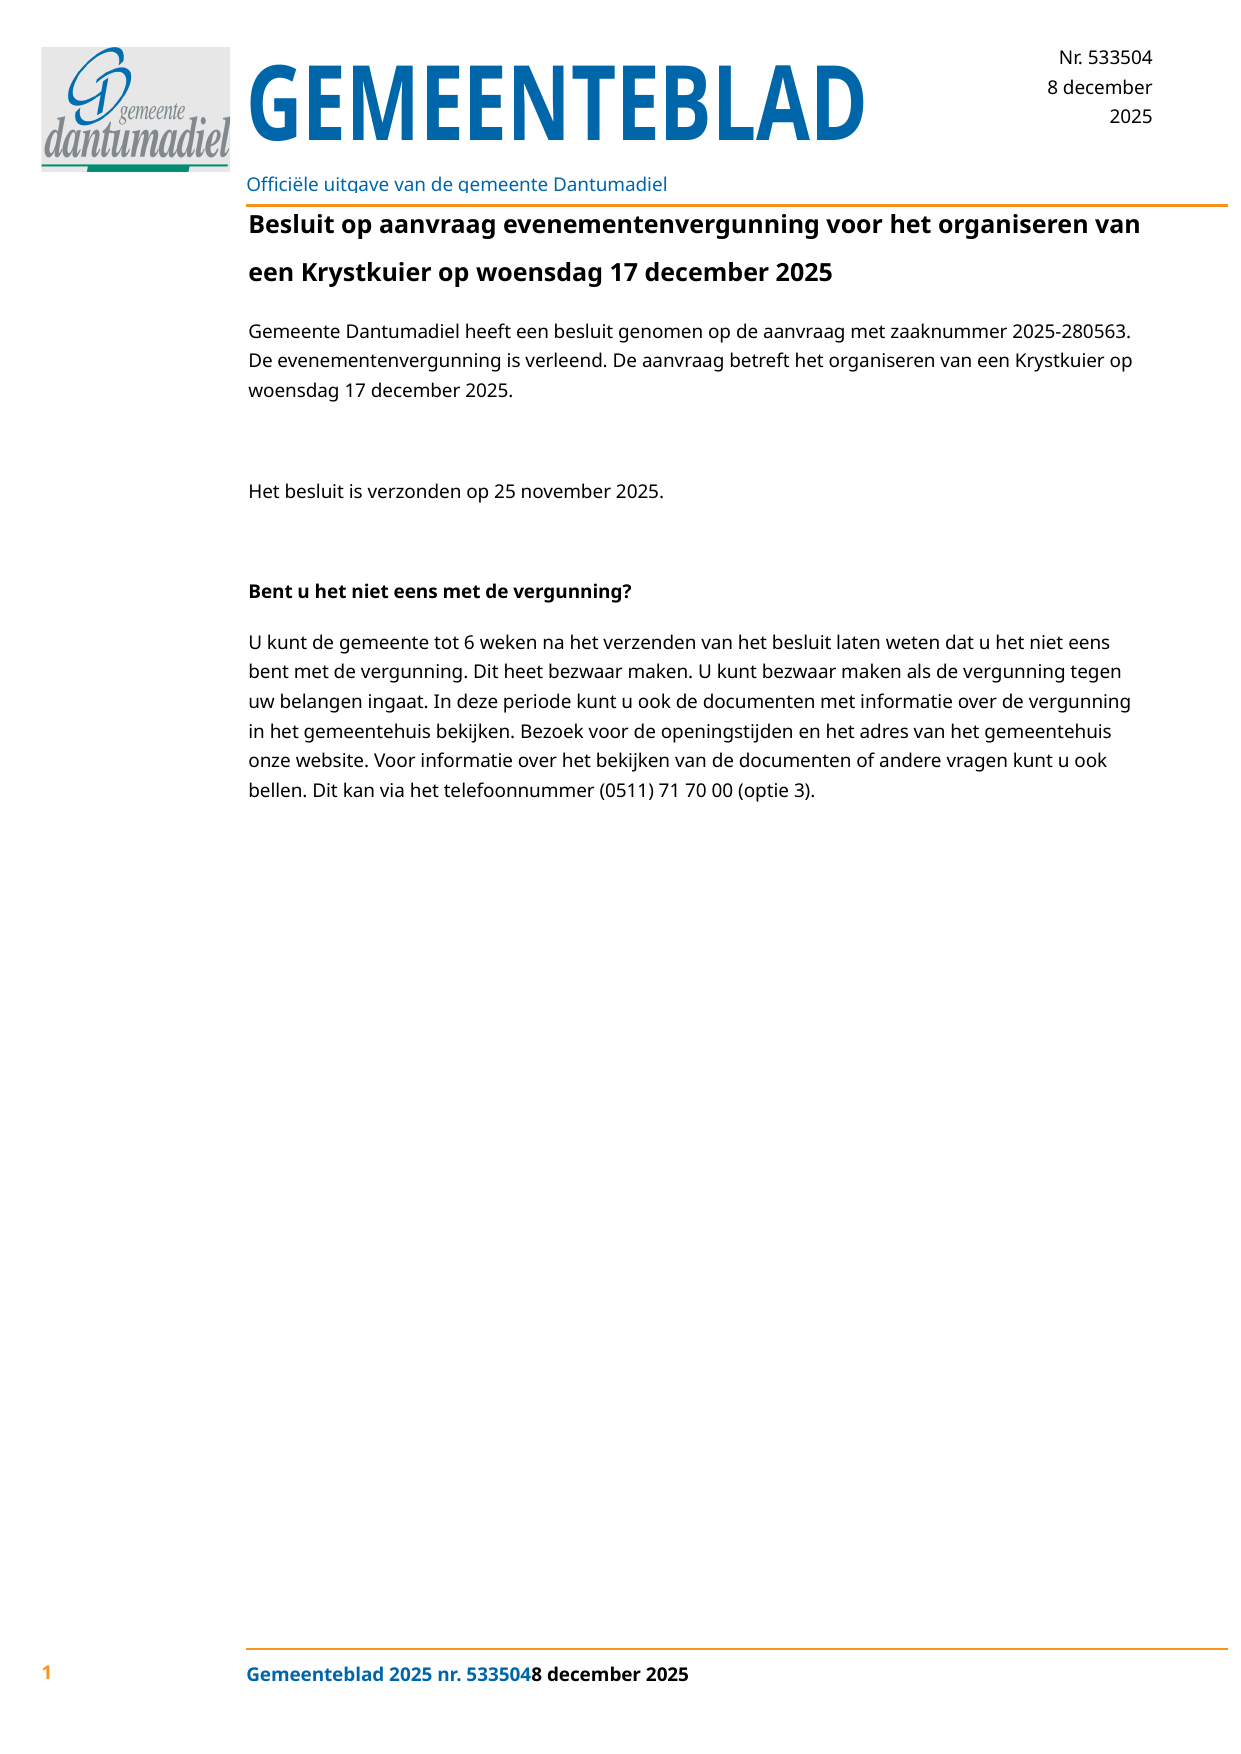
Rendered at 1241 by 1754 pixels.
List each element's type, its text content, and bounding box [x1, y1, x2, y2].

text Gemeente Dantumadiel heeft een besluit genomen op de aanvraag met zaaknummer 2025-280563. De evenementenvergunning is verleend. De aanvraag betreft het organiseren van een Krystkuier op woensdag 17 december 2025. [248, 318, 1152, 403]
text Besluit op aanvraag evenementenvergunning voor het organiseren van een Krystkuier op woensdag 17 december 2025 [248, 207, 1152, 288]
text U kunt de gemeente tot 6 weken na het verzenden van het besluit laten weten dat u het niet eens bent met de vergunning. Dit heet bezwaar maken. U kunt bezwaar maken als de vergunning tegen uw belangen ingaat. In deze periode kunt u ook de documenten met informatie over de vergunning in het gemeentehuis bekijken. Bezoek voor de openingstijden en het adres van het gemeentehuis onze website. Voor informatie over het bekijken van de documenten of andere vragen kunt u ook bellen. Dit kan via het telefoonnummer (0511) 71 70 00 (optie 3). [248, 629, 1152, 803]
text Het besluit is verzonden op 25 november 2025. [248, 478, 1152, 504]
text Bent u het niet eens met de vergunning? [248, 579, 1152, 604]
picture [41, 47, 231, 172]
